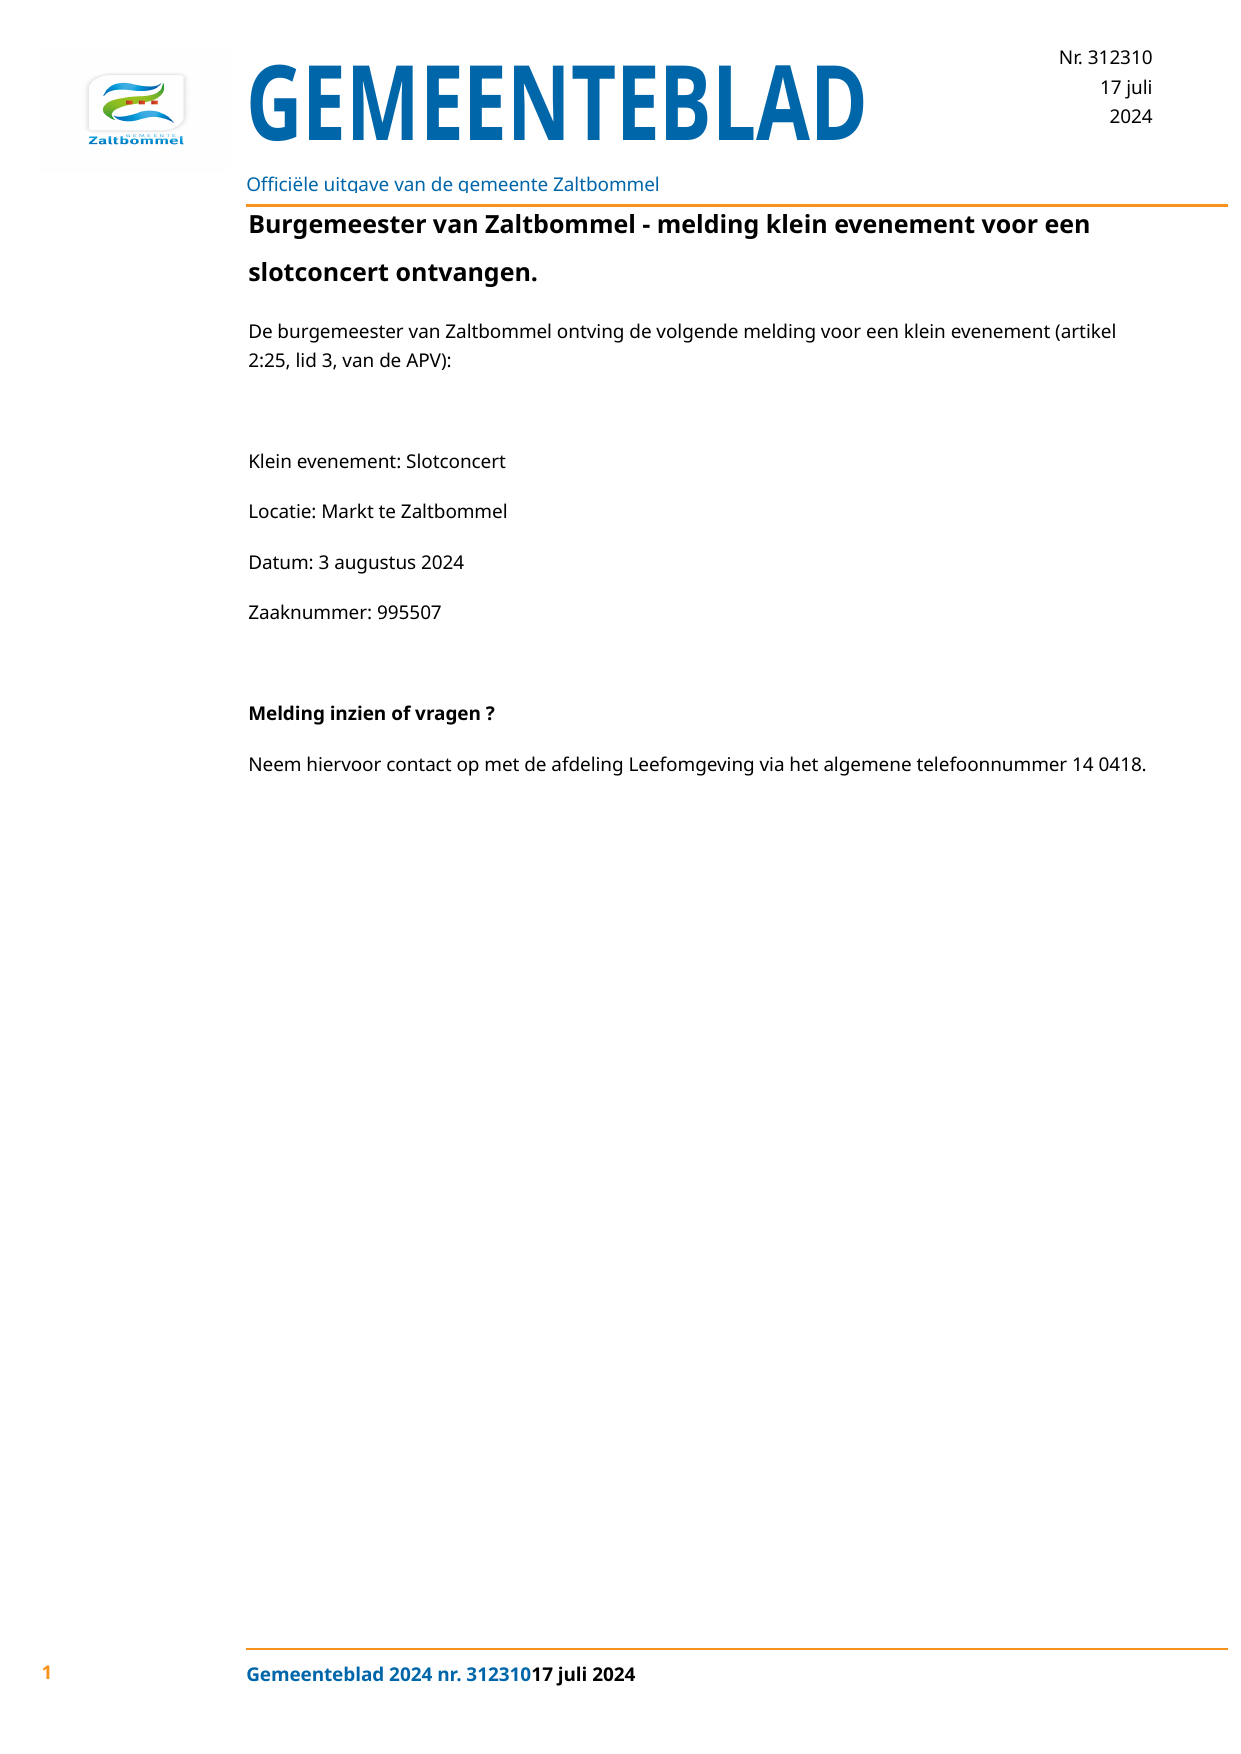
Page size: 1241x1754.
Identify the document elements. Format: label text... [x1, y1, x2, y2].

text Neem hiervoor contact op met de afdeling Leefomgeving via het algemene telefoonnummer 14 0418. [248, 751, 1152, 777]
text Locatie: Markt te Zaltbommel [248, 499, 1152, 524]
text Datum: 3 augustus 2024 [248, 549, 1152, 575]
text Melding inzien of vragen ? [248, 700, 1152, 726]
text Klein evenement: Slotconcert [248, 448, 1152, 474]
text Zaaknummer: 995507 [248, 599, 1152, 625]
picture [41, 47, 231, 172]
text Burgemeester van Zaltbommel - melding klein evenement voor een slotconcert ontvangen. [248, 207, 1152, 288]
text De burgemeester van Zaltbommel ontving de volgende melding voor een klein evenement (artikel 2:25, lid 3, van de APV): [248, 318, 1152, 373]
